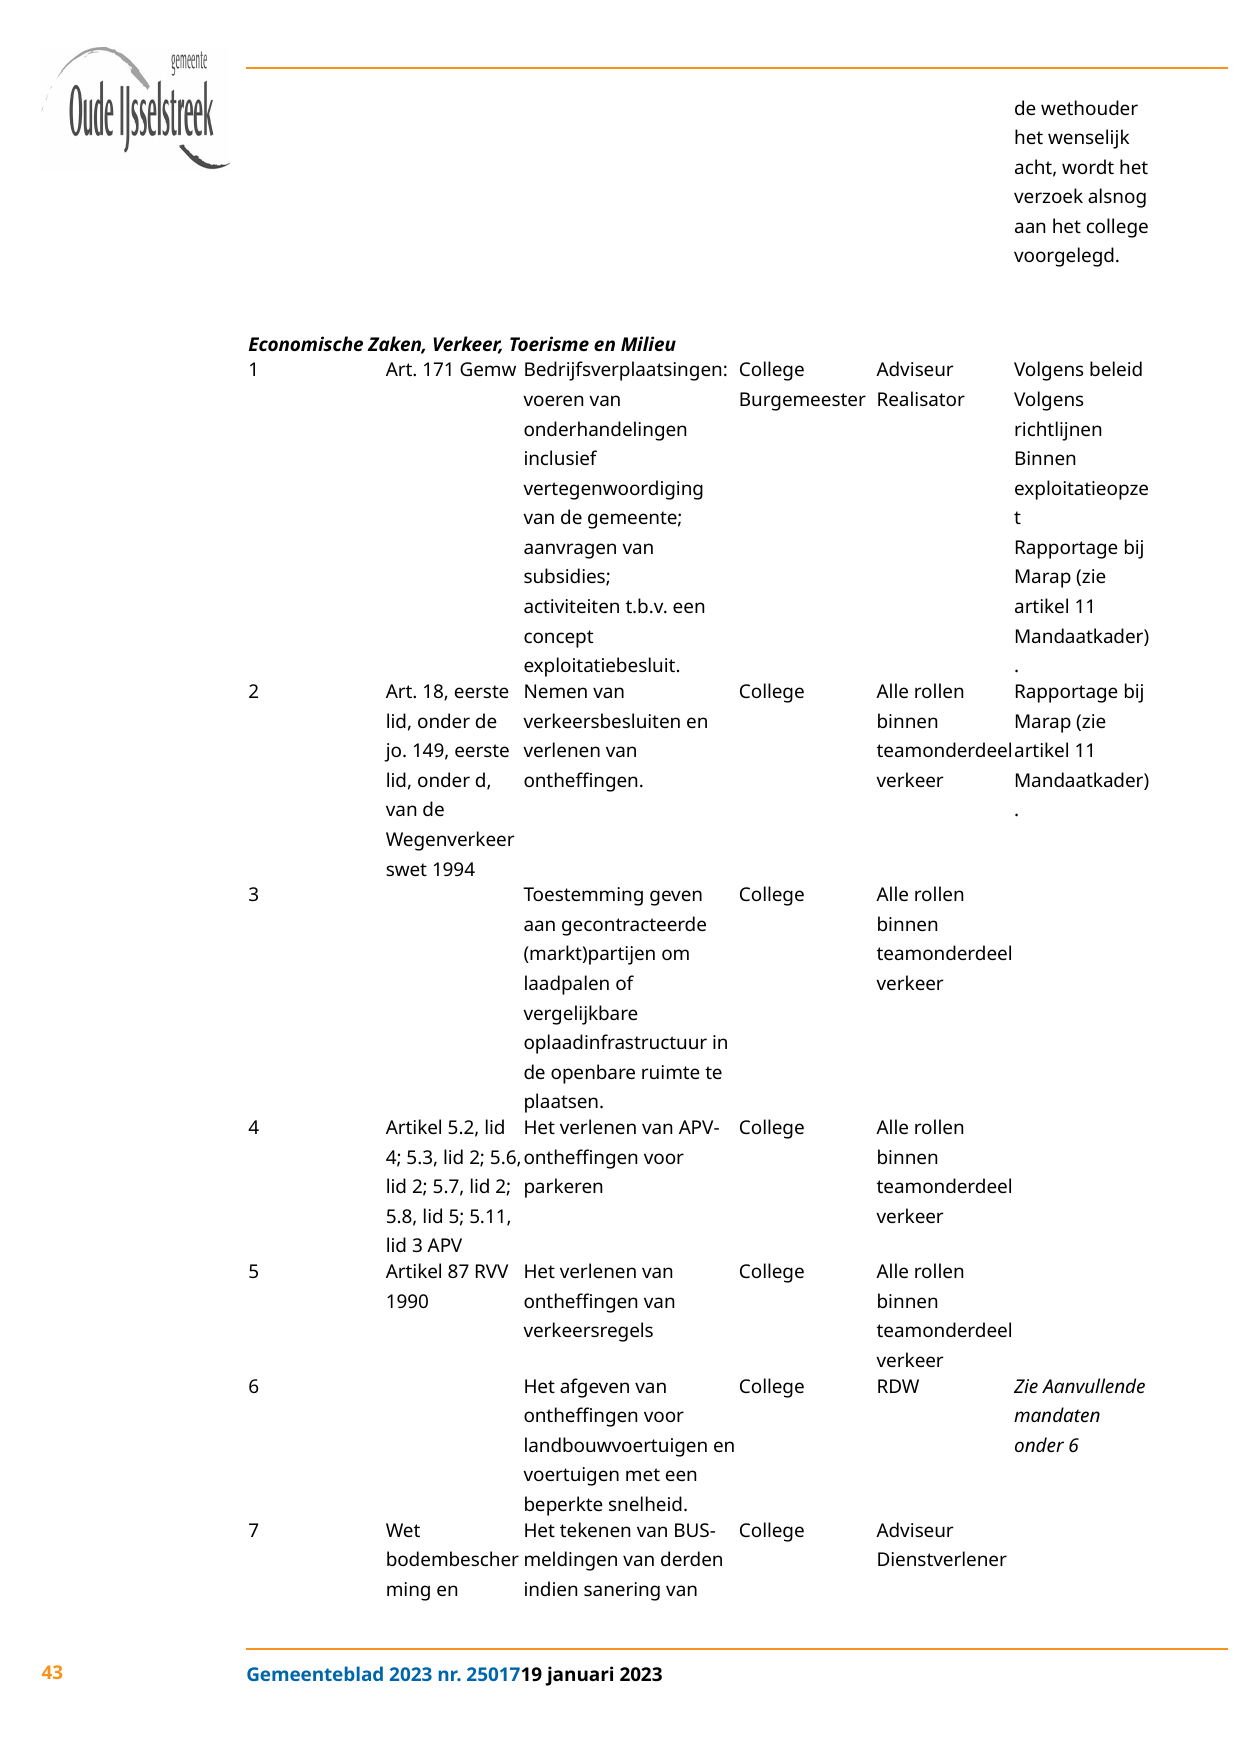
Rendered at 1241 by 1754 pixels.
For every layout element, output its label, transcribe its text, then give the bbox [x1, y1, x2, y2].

table_cell Artikel 5.2, lid 4; 5.3, lid 2; 5.6, lid 2; 5.7, lid 2; 5.8, lid 5; 5.11, lid 3 APV [386, 1114, 523, 1258]
table_cell [1014, 1114, 1152, 1258]
table_cell Alle rollen binnen teamonderdeel verkeer [876, 1114, 1014, 1258]
table_cell Zie Aanvullende mandaten onder 6 [1014, 1373, 1152, 1517]
table_cell College [739, 881, 876, 1114]
table_cell Het verlenen van ontheffingen van verkeersregels [523, 1258, 739, 1373]
table_cell [386, 95, 523, 268]
table_cell 4 [248, 1114, 386, 1258]
table_cell [876, 95, 1014, 268]
table_cell College [739, 1373, 876, 1517]
table_cell Volgens beleid Volgens richtlijnen Binnen exploitatieopzet Rapportage bij Marap (zie artikel 11 Mandaatkader). [1014, 357, 1152, 678]
table_cell College [739, 678, 876, 881]
table_cell Het verlenen van APV-ontheffingen voor parkeren [523, 1114, 739, 1258]
table_cell 7 [248, 1517, 386, 1602]
table_cell de wethouder het wenselijk acht, wordt het verzoek alsnog aan het college voorgelegd. [1014, 95, 1152, 268]
table_cell Het afgeven van ontheffingen voor landbouwvoertuigen en voertuigen met een beperkte snelheid. [523, 1373, 739, 1517]
table_header Economische Zaken, Verkeer, Toerisme en Milieu [248, 331, 1152, 357]
table_cell 5 [248, 1258, 386, 1373]
table_cell Toestemming geven aan gecontracteerde (markt)partijen om laadpalen of vergelijkbare oplaadinfrastructuur in de openbare ruimte te plaatsen. [523, 881, 739, 1114]
picture [41, 47, 231, 172]
table_cell [739, 95, 876, 268]
table_cell Art. 171 Gemw [386, 357, 523, 678]
table_cell [248, 95, 386, 268]
table_cell College Burgemeester [739, 357, 876, 678]
table_cell [1014, 1258, 1152, 1373]
table_cell 2 [248, 678, 386, 881]
table_cell 1 [248, 357, 386, 678]
table_cell Bedrijfsverplaatsingen: voeren van onderhandelingen inclusief vertegenwoordiging van de gemeente; aanvragen van subsidies; activiteiten t.b.v. een concept exploitatiebesluit. [523, 357, 739, 678]
table_cell 6 [248, 1373, 386, 1517]
table_cell Artikel 87 RVV 1990 [386, 1258, 523, 1373]
table_cell 3 [248, 881, 386, 1114]
table_cell Alle rollen binnen teamonderdeel verkeer [876, 1258, 1014, 1373]
table_cell Art. 18, eerste lid, onder de jo. 149, eerste lid, onder d, van de Wegenverkeerswet 1994 [386, 678, 523, 881]
table_cell Adviseur Dienstverlener [876, 1517, 1014, 1602]
table_cell [523, 95, 739, 268]
table_cell [1014, 1517, 1152, 1602]
table_cell [386, 1373, 523, 1517]
table_cell Wet bodembescherming en [386, 1517, 523, 1602]
table_cell Het tekenen van BUS-meldingen van derden indien sanering van [523, 1517, 739, 1602]
table_cell Adviseur Realisator [876, 357, 1014, 678]
table_cell [1014, 881, 1152, 1114]
table_cell [386, 881, 523, 1114]
table_cell Nemen van verkeersbesluiten en verlenen van ontheffingen. [523, 678, 739, 881]
table_cell RDW [876, 1373, 1014, 1517]
table_cell Rapportage bij Marap (zie artikel 11 Mandaatkader). [1014, 678, 1152, 881]
table_cell College [739, 1517, 876, 1602]
table_cell College [739, 1258, 876, 1373]
table_cell Alle rollen binnen teamonderdeel verkeer [876, 678, 1014, 881]
table_cell Alle rollen binnen teamonderdeel verkeer [876, 881, 1014, 1114]
table_cell College [739, 1114, 876, 1258]
